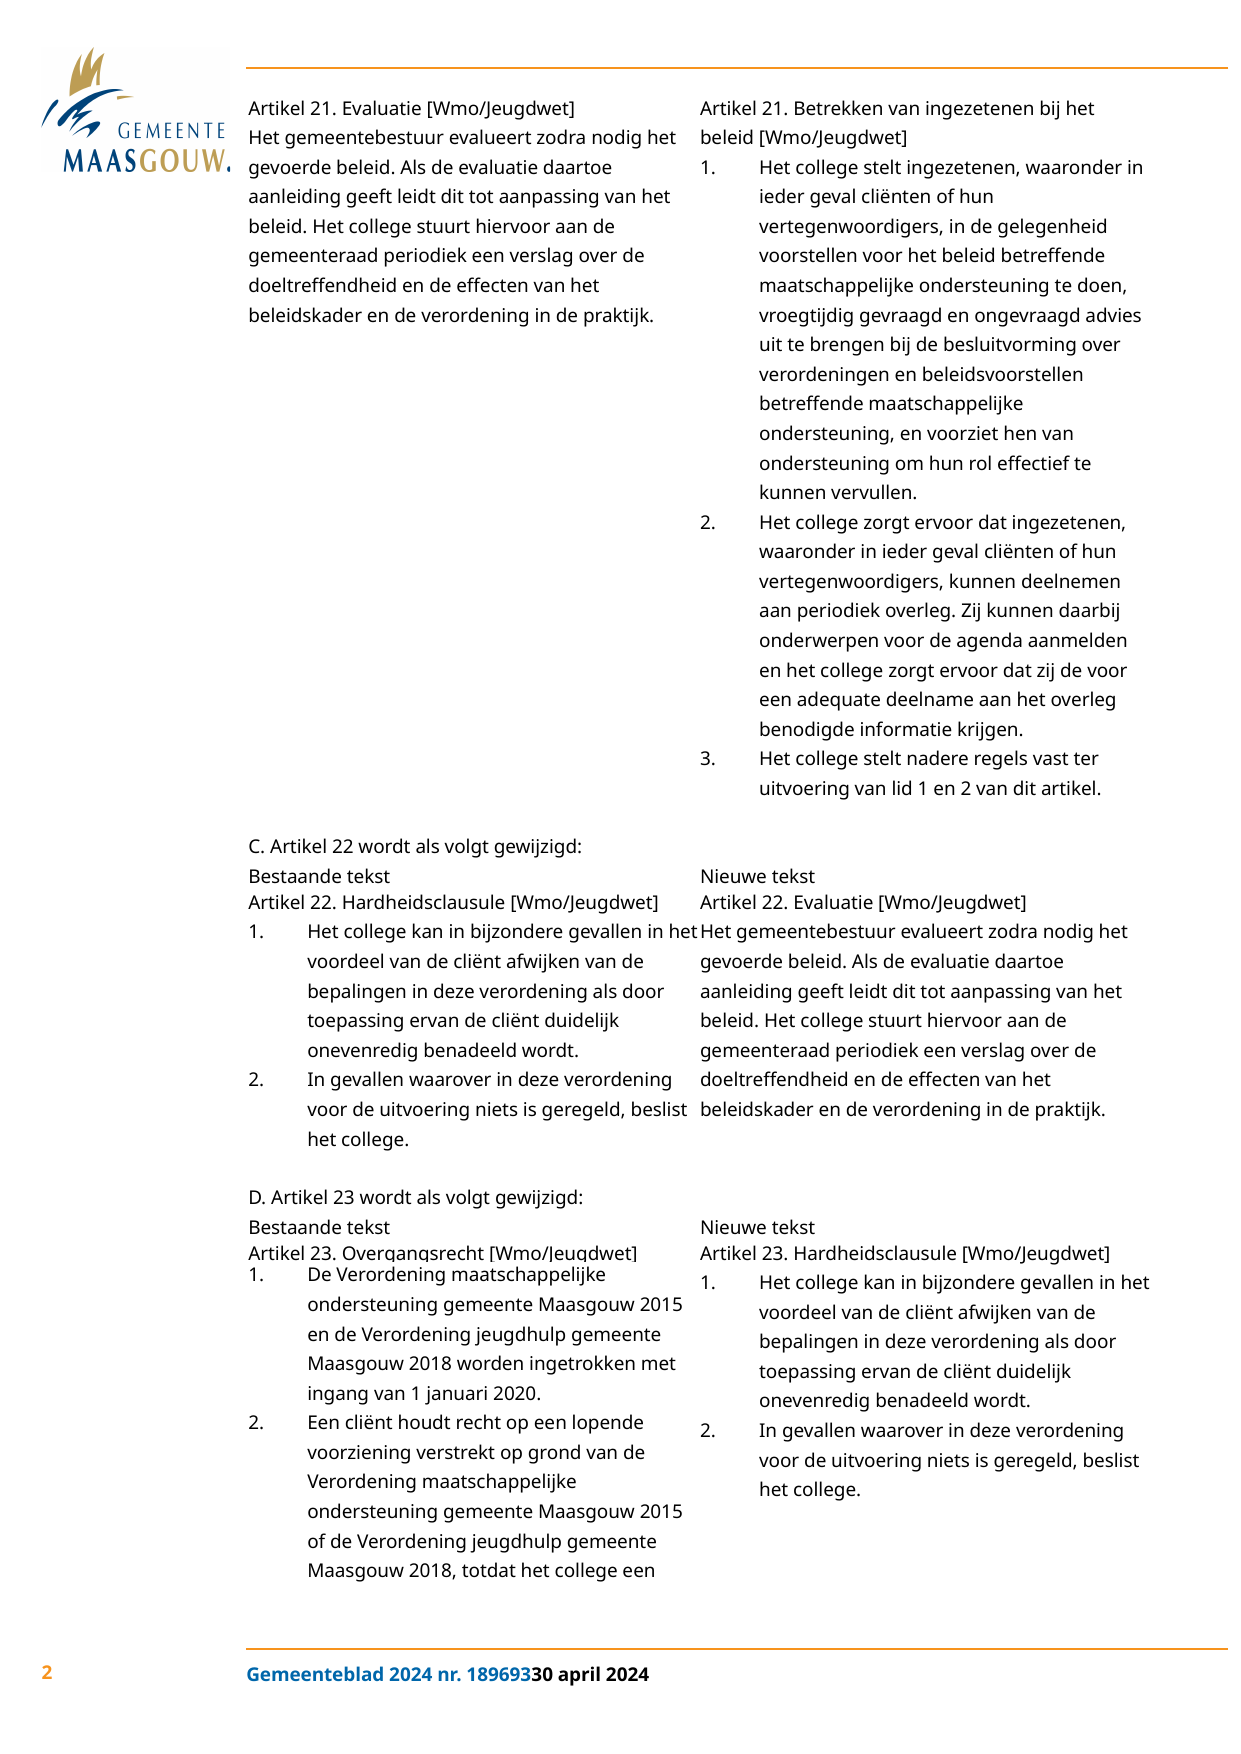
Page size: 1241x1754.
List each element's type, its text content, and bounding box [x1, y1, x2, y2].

table_cell Artikel 22. Hardheidsclausule [Wmo/Jeugdwet] Het college kan in bijzondere gevallen in het voordeel van de cliënt afwijken van de bepalingen in deze verordening als door toepassing ervan de cliënt duidelijk onevenredig benadeeld wordt. In gevallen waarover in deze verordening voor de uitvoering niets is geregeld, beslist het college. [248, 889, 700, 1152]
text C. Artikel 22 wordt als volgt gewijzigd: [248, 834, 1152, 859]
table_header Nieuwe tekst [700, 1214, 1152, 1240]
table_cell Artikel 23. Hardheidsclausule [Wmo/Jeugdwet] Het college kan in bijzondere gevallen in het voordeel van de cliënt afwijken van de bepalingen in deze verordening als door toepassing ervan de cliënt duidelijk onevenredig benadeeld wordt. In gevallen waarover in deze verordening voor de uitvoering niets is geregeld, beslist het college. [700, 1240, 1152, 1583]
table_cell Artikel 21. Betrekken van ingezetenen bij het beleid [Wmo/Jeugdwet] Het college stelt ingezetenen, waaronder in ieder geval cliënten of hun vertegenwoordigers, in de gelegenheid voorstellen voor het beleid betreffende maatschappelijke ondersteuning te doen, vroegtijdig gevraagd en ongevraagd advies uit te brengen bij de besluitvorming over verordeningen en beleidsvoorstellen betreffende maatschappelijke ondersteuning, en voorziet hen van ondersteuning om hun rol effectief te kunnen vervullen. Het college zorgt ervoor dat ingezetenen, waaronder in ieder geval cliënten of hun vertegenwoordigers, kunnen deelnemen aan periodiek overleg. Zij kunnen daarbij onderwerpen voor de agenda aanmelden en het college zorgt ervoor dat zij de voor een adequate deelname aan het overleg benodigde informatie krijgen. Het college stelt nadere regels vast ter uitvoering van lid 1 en 2 van dit artikel. [700, 95, 1152, 801]
picture [41, 47, 231, 172]
table_cell Artikel 23. Overgangsrecht [Wmo/Jeugdwet] De Verordening maatschappelijke ondersteuning gemeente Maasgouw 2015 en de Verordening jeugdhulp gemeente Maasgouw 2018 worden ingetrokken met ingang van 1 januari 2020. Een cliënt houdt recht op een lopende voorziening verstrekt op grond van de Verordening maatschappelijke ondersteuning gemeente Maasgouw 2015 of de Verordening jeugdhulp gemeente Maasgouw 2018, totdat het college een [248, 1240, 700, 1583]
table_cell Artikel 21. Evaluatie [Wmo/Jeugdwet] Het gemeentebestuur evalueert zodra nodig het gevoerde beleid. Als de evaluatie daartoe aanleiding geeft leidt dit tot aanpassing van het beleid. Het college stuurt hiervoor aan de gemeenteraad periodiek een verslag over de doeltreffendheid en de effecten van het beleidskader en de verordening in de praktijk. [248, 95, 700, 801]
table_header Bestaande tekst [248, 864, 700, 889]
text D. Artikel 23 wordt als volgt gewijzigd: [248, 1184, 1152, 1210]
table_header Nieuwe tekst [700, 864, 1152, 889]
table_cell Artikel 22. Evaluatie [Wmo/Jeugdwet] Het gemeentebestuur evalueert zodra nodig het gevoerde beleid. Als de evaluatie daartoe aanleiding geeft leidt dit tot aanpassing van het beleid. Het college stuurt hiervoor aan de gemeenteraad periodiek een verslag over de doeltreffendheid en de effecten van het beleidskader en de verordening in de praktijk. [700, 889, 1152, 1152]
table_header Bestaande tekst [248, 1214, 700, 1240]
